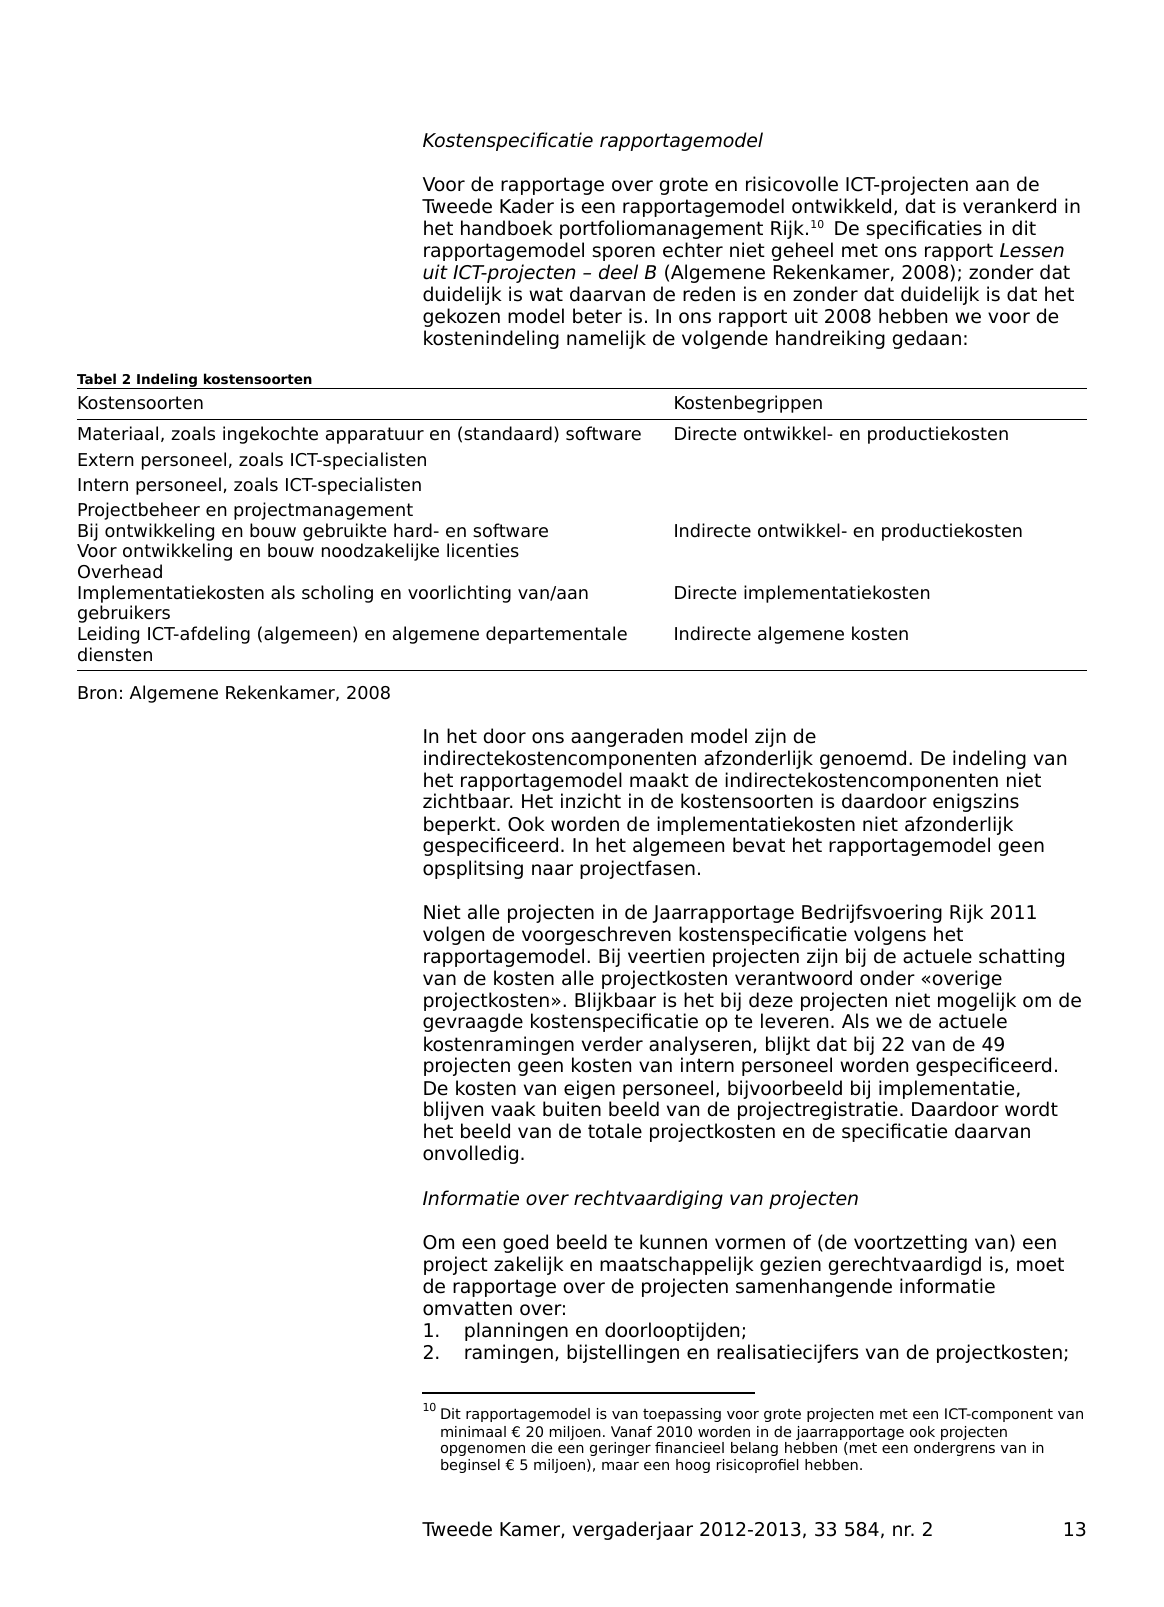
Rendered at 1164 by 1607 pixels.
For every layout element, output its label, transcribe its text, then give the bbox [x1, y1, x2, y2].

table_cell Kostenbegrippen [667, 389, 1087, 418]
text Dit rapportagemodel is van toepassing voor grote projecten met een ICT-component van minimaal € 20 miljoen. Vanaf 2010 worden in de jaarrapportage ook projecten opgenomen die een geringer financieel belang hebben (met een ondergrens van in beginsel € 5 miljoen), maar een hoog risicoprofiel hebben. [422, 1402, 1087, 1474]
table_cell Intern personeel, zoals ICT-specialisten [77, 470, 667, 496]
table_cell Voor ontwikkeling en bouw noodzakelijke licenties [77, 541, 667, 562]
text In het door ons aangeraden model zijn de indirectekostencomponenten afzonderlijk genoemd. De indeling van het rapportagemodel maakt de indirectekostencomponenten niet zichtbaar. Het inzicht in de kostensoorten is daardoor enigszins beperkt. Ook worden de implementatiekosten niet afzonderlijk gespecificeerd. In het algemeen bevat het rapportagemodel geen opsplitsing naar projectfasen. [422, 726, 1087, 879]
text Voor de rapportage over grote en risicovolle ICT-projecten aan de Tweede Kader is een rapportagemodel ontwikkeld, dat is verankerd in het handboek portfoliomanagement Rijk. De specificaties in dit rapportagemodel sporen echter niet geheel met ons rapport Lessen uit ICT-projecten – deel B (Algemene Rekenkamer, 2008); zonder dat duidelijk is wat daarvan de reden is en zonder dat duidelijk is dat het gekozen model beter is. In ons rapport uit 2008 hebben we voor de kostenindeling namelijk de volgende handreiking gedaan: [422, 174, 1087, 350]
text 2. ramingen, bijstellingen en realisatiecijfers van de projectkosten; [422, 1342, 1087, 1363]
subtitle Informatie over rechtvaardiging van projecten [422, 1187, 1087, 1209]
table_cell Directe implementatiekosten [667, 583, 1087, 624]
table_header Tabel 2 Indeling kostensoorten [77, 372, 1087, 387]
table_cell Kostensoorten [77, 389, 667, 418]
table_cell Implementatiekosten als scholing en voorlichting van/aan gebruikers [77, 583, 667, 624]
subtitle Kostenspecificatie rapportagemodel [422, 130, 1087, 152]
table_cell Leiding ICT-afdeling (algemeen) en algemene departementale diensten [77, 624, 667, 670]
table_cell Materiaal, zoals ingekochte apparatuur en (standaard) software [77, 420, 667, 445]
table_cell Projectbeheer en projectmanagement [77, 496, 667, 521]
text Niet alle projecten in de Jaarrapportage Bedrijfsvoering Rijk 2011 volgen de voorgeschreven kostenspecificatie volgens het rapportagemodel. Bij veertien projecten zijn bij de actuele schatting van de kosten alle projectkosten verantwoord onder «overige projectkosten». Blijkbaar is het bij deze projecten niet mogelijk om de gevraagde kostenspecificatie op te leveren. Als we de actuele kostenramingen verder analyseren, blijkt dat bij 22 van de 49 projecten geen kosten van intern personeel worden gespecificeerd. De kosten van eigen personeel, bijvoorbeeld bij implementatie, blijven vaak buiten beeld van de projectregistratie. Daardoor wordt het beeld van de totale projectkosten en de specificatie daarvan onvolledig. [422, 902, 1087, 1165]
text 1. planningen en doorlooptijden; [422, 1319, 1087, 1342]
text Om een goed beeld te kunnen vormen of (de voortzetting van) een project zakelijk en maatschappelijk gezien gerechtvaardigd is, moet de rapportage over de projecten samenhangende informatie omvatten over: [422, 1232, 1087, 1319]
table_cell Overhead [77, 562, 667, 583]
table_cell Extern personeel, zoals ICT-specialisten [77, 445, 667, 470]
table_cell Bij ontwikkeling en bouw gebruikte hard- en software [77, 521, 667, 541]
table_cell Bron: Algemene Rekenkamer, 2008 [77, 671, 1087, 703]
table_cell Indirecte algemene kosten [667, 624, 1087, 670]
table_cell Directe ontwikkel- en productiekosten [667, 420, 1087, 521]
table_cell Indirecte ontwikkel- en productiekosten [667, 521, 1087, 583]
